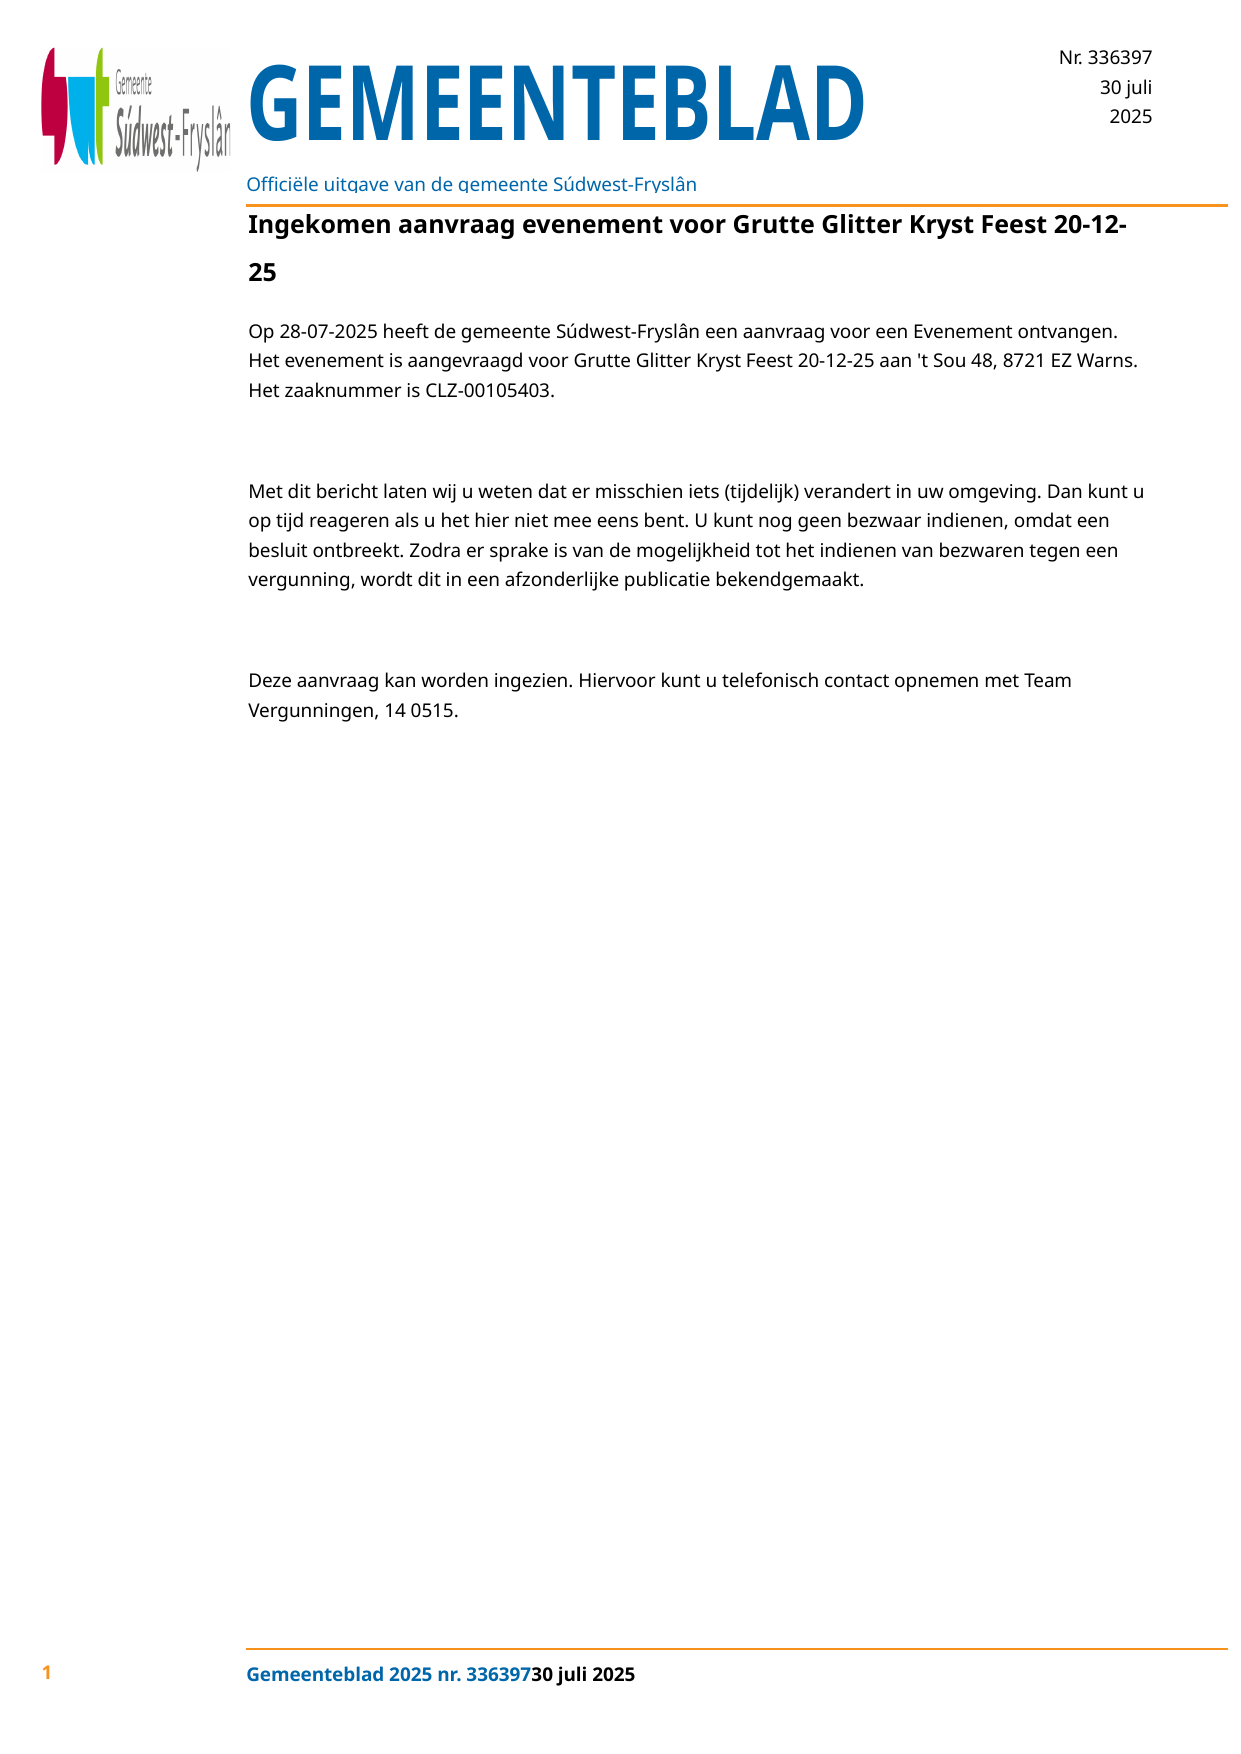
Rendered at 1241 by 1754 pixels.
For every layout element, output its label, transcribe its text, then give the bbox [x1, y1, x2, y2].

text Op 28-07-2025 heeft de gemeente Súdwest-Fryslân een aanvraag voor een Evenement ontvangen. Het evenement is aangevraagd voor Grutte Glitter Kryst Feest 20-12-25 aan 't Sou 48, 8721 EZ Warns. Het zaaknummer is CLZ-00105403. [248, 318, 1152, 403]
text Met dit bericht laten wij u weten dat er misschien iets (tijdelijk) verandert in uw omgeving. Dan kunt u op tijd reageren als u het hier niet mee eens bent. U kunt nog geen bezwaar indienen, omdat een besluit ontbreekt. Zodra er sprake is van de mogelijkheid tot het indienen van bezwaren tegen een vergunning, wordt dit in een afzonderlijke publicatie bekendgemaakt. [248, 478, 1152, 592]
picture [41, 47, 231, 172]
text Deze aanvraag kan worden ingezien. Hiervoor kunt u telefonisch contact opnemen met Team Vergunningen, 14 0515. [248, 667, 1152, 723]
text Ingekomen aanvraag evenement voor Grutte Glitter Kryst Feest 20-12-25 [248, 207, 1152, 288]
